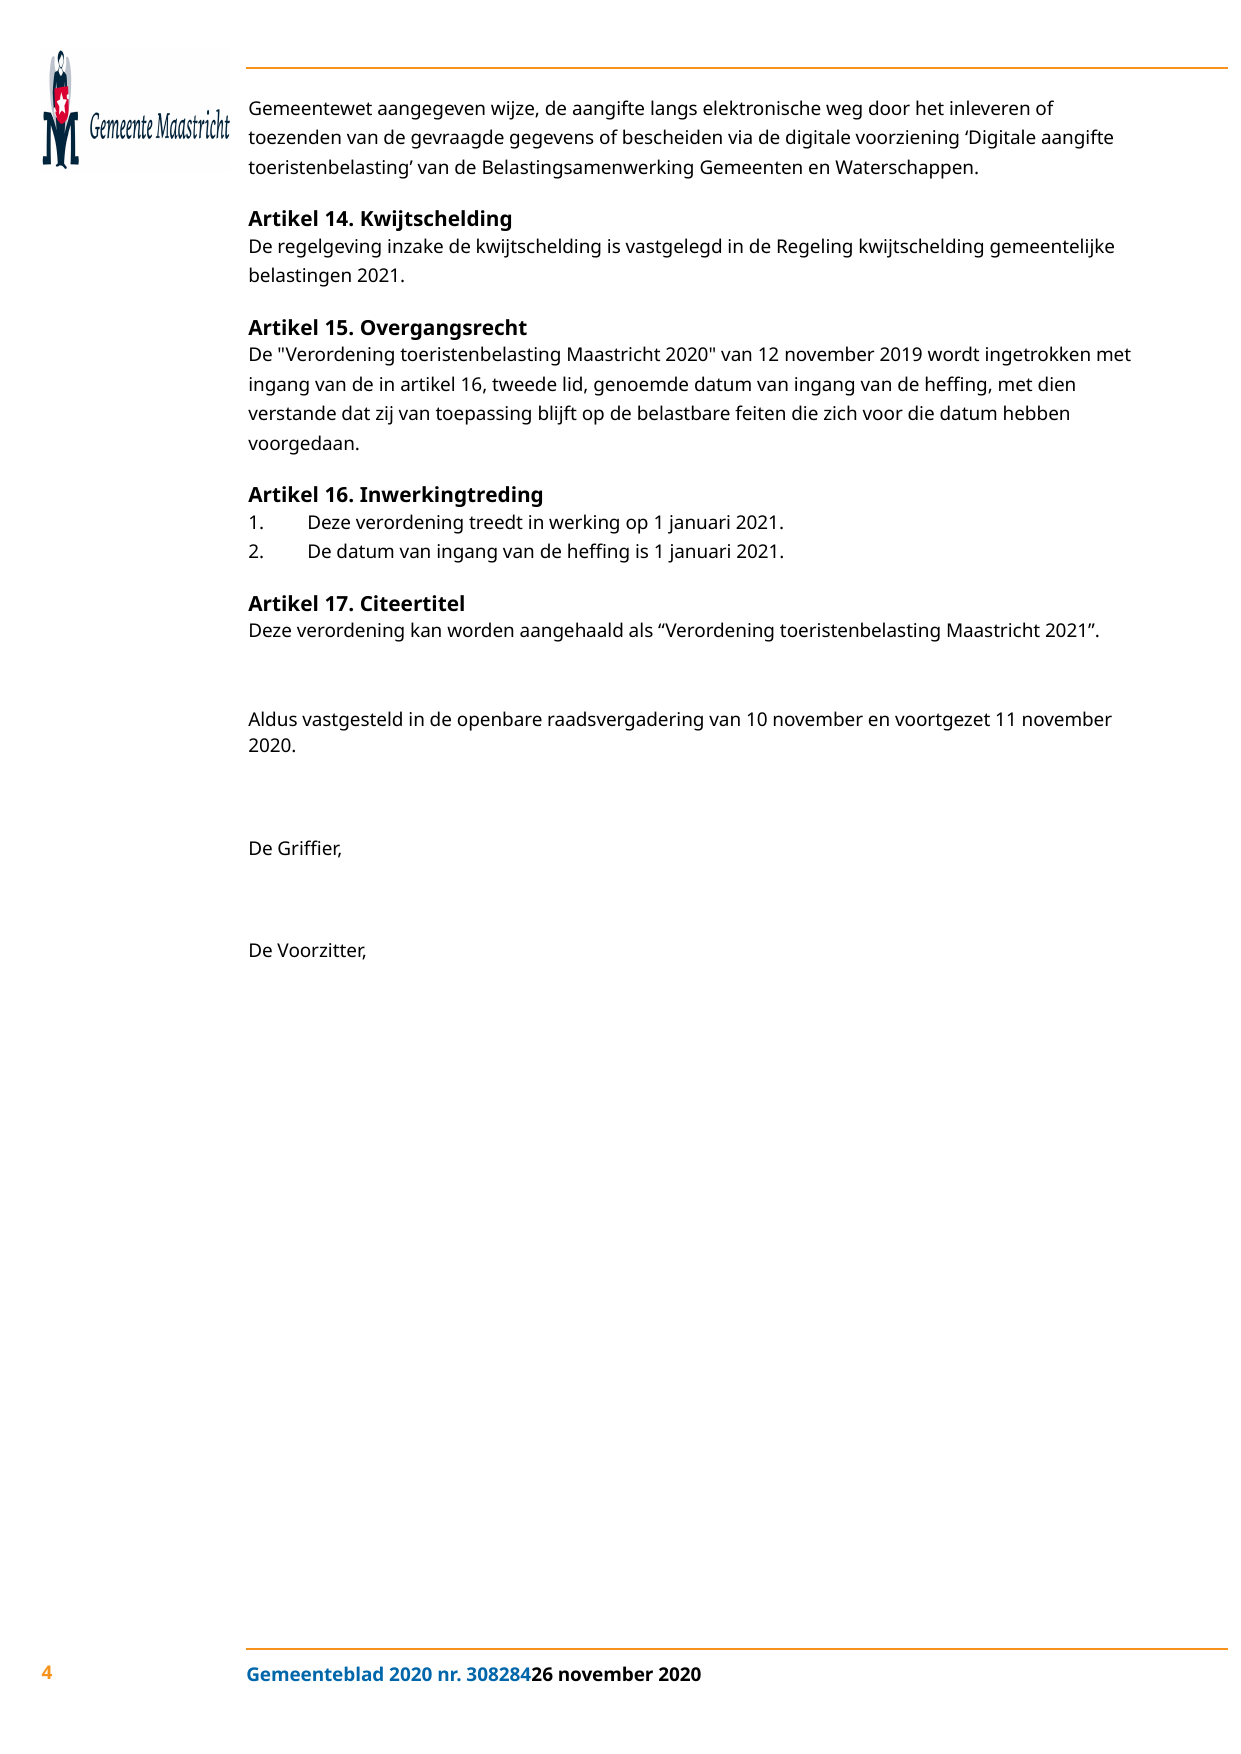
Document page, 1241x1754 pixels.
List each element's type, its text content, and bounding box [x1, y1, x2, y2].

list De datum van ingang van de heffing is 1 januari 2021. [248, 538, 1152, 564]
text Artikel 16. Inwerkingtreding [248, 480, 1152, 509]
text De regelgeving inzake de kwijtschelding is vastgelegd in de Regeling kwijtschelding gemeentelijke belastingen 2021. [248, 233, 1152, 288]
picture [41, 47, 231, 172]
text Artikel 17. Citeertitel [248, 589, 1152, 617]
text Artikel 15. Overgangsrecht [248, 313, 1152, 341]
text Gemeentewet aangegeven wijze, de aangifte langs elektronische weg door het inleveren of toezenden van de gevraagde gegevens of bescheiden via de digitale voorziening ‘Digitale aangifte toeristenbelasting’ van de Belastingsamenwerking Gemeenten en Waterschappen. [248, 95, 1152, 180]
text Artikel 14. Kwijtschelding [248, 204, 1152, 233]
text De Griffier, [248, 835, 1152, 860]
text Aldus vastgesteld in de openbare raadsvergadering van 10 november en voortgezet 11 november 2020. [248, 706, 1152, 757]
text De "Verordening toeristenbelasting Maastricht 2020" van 12 november 2019 wordt ingetrokken met ingang van de in artikel 16, tweede lid, genoemde datum van ingang van de heffing, met dien verstande dat zij van toepassing blijft op de belastbare feiten die zich voor die datum hebben voorgedaan. [248, 341, 1152, 456]
text Deze verordening kan worden aangehaald als “Verordening toeristenbelasting Maastricht 2021”. [248, 617, 1152, 643]
list Deze verordening treedt in werking op 1 januari 2021. [248, 509, 1152, 534]
text De Voorzitter, [248, 938, 1152, 963]
